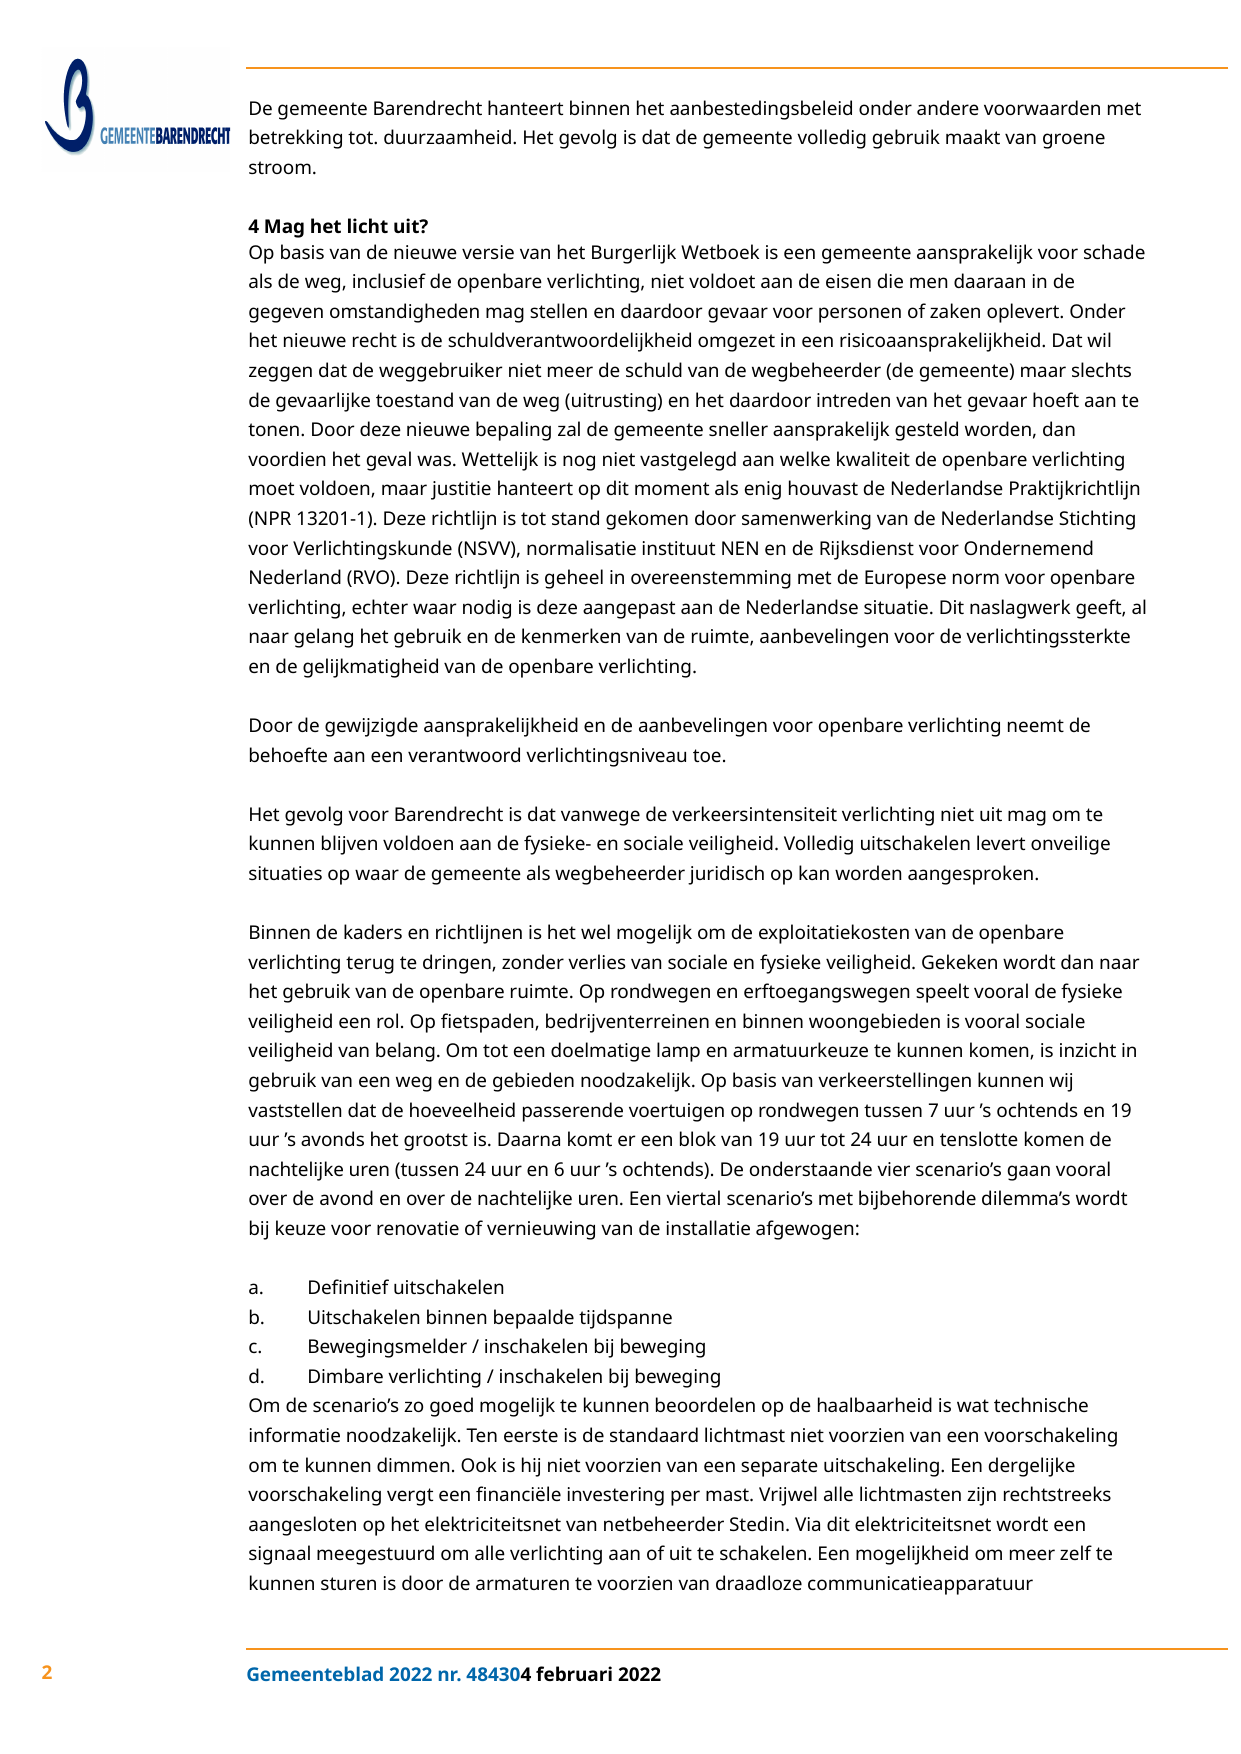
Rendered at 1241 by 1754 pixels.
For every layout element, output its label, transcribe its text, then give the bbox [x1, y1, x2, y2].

text Door de gewijzigde aansprakelijkheid en de aanbevelingen voor openbare verlichting neemt de behoefte aan een verantwoord verlichtingsniveau toe. [248, 712, 1152, 767]
list Definitief uitschakelen [248, 1274, 1152, 1300]
list Bewegingsmelder / inschakelen bij beweging [248, 1333, 1152, 1359]
text Op basis van de nieuwe versie van het Burgerlijk Wetboek is een gemeente aansprakelijk voor schade als de weg, inclusief de openbare verlichting, niet voldoet aan de eisen die men daaraan in de gegeven omstandigheden mag stellen en daardoor gevaar voor personen of zaken oplevert. Onder het nieuwe recht is de schuldverantwoordelijkheid omgezet in een risicoaansprakelijkheid. Dat wil zeggen dat de weggebruiker niet meer de schuld van de wegbeheerder (de gemeente) maar slechts de gevaarlijke toestand van de weg (uitrusting) en het daardoor intreden van het gevaar hoeft aan te tonen. Door deze nieuwe bepaling zal de gemeente sneller aansprakelijk gesteld worden, dan voordien het geval was. Wettelijk is nog niet vastgelegd aan welke kwaliteit de openbare verlichting moet voldoen, maar justitie hanteert op dit moment als enig houvast de Nederlandse Praktijkrichtlijn (NPR 13201-1). Deze richtlijn is tot stand gekomen door samenwerking van de Nederlandse Stichting voor Verlichtingskunde (NSVV), normalisatie instituut NEN en de Rijksdienst voor Ondernemend Nederland (RVO). Deze richtlijn is geheel in overeenstemming met de Europese norm voor openbare verlichting, echter waar nodig is deze aangepast aan de Nederlandse situatie. Dit naslagwerk geeft, al naar gelang het gebruik en de kenmerken van de ruimte, aanbevelingen voor de verlichtingssterkte en de gelijkmatigheid van de openbare verlichting. [248, 239, 1152, 679]
picture [41, 47, 231, 172]
text Het gevolg voor Barendrecht is dat vanwege de verkeersintensiteit verlichting niet uit mag om te kunnen blijven voldoen aan de fysieke- en sociale veiligheid. Volledig uitschakelen levert onveilige situaties op waar de gemeente als wegbeheerder juridisch op kan worden aangesproken. [248, 801, 1152, 886]
text De gemeente Barendrecht hanteert binnen het aanbestedingsbeleid onder andere voorwaarden met betrekking tot. duurzaamheid. Het gevolg is dat de gemeente volledig gebruik maakt van groene stroom. [248, 95, 1152, 180]
text Binnen de kaders en richtlijnen is het wel mogelijk om de exploitatiekosten van de openbare verlichting terug te dringen, zonder verlies van sociale en fysieke veiligheid. Gekeken wordt dan naar het gebruik van de openbare ruimte. Op rondwegen en erftoegangswegen speelt vooral de fysieke veiligheid een rol. Op fietspaden, bedrijventerreinen en binnen woongebieden is vooral sociale veiligheid van belang. Om tot een doelmatige lamp en armatuurkeuze te kunnen komen, is inzicht in gebruik van een weg en de gebieden noodzakelijk. Op basis van verkeerstellingen kunnen wij vaststellen dat de hoeveelheid passerende voertuigen op rondwegen tussen 7 uur ’s ochtends en 19 uur ’s avonds het grootst is. Daarna komt er een blok van 19 uur tot 24 uur en tenslotte komen de nachtelijke uren (tussen 24 uur en 6 uur ’s ochtends). De onderstaande vier scenario’s gaan vooral over de avond en over de nachtelijke uren. Een viertal scenario’s met bijbehorende dilemma’s wordt bij keuze voor renovatie of vernieuwing van de installatie afgewogen: [248, 919, 1152, 1241]
list Dimbare verlichting / inschakelen bij beweging [248, 1363, 1152, 1389]
list Uitschakelen binnen bepaalde tijdspanne [248, 1304, 1152, 1329]
text Om de scenario’s zo goed mogelijk te kunnen beoordelen op de haalbaarheid is wat technische informatie noodzakelijk. Ten eerste is de standaard lichtmast niet voorzien van een voorschakeling om te kunnen dimmen. Ook is hij niet voorzien van een separate uitschakeling. Een dergelijke voorschakeling vergt een financiële investering per mast. Vrijwel alle lichtmasten zijn rechtstreeks aangesloten op het elektriciteitsnet van netbeheerder Stedin. Via dit elektriciteitsnet wordt een signaal meegestuurd om alle verlichting aan of uit te schakelen. Een mogelijkheid om meer zelf te kunnen sturen is door de armaturen te voorzien van draadloze communicatieapparatuur [248, 1393, 1152, 1596]
text 4 Mag het licht uit? [248, 213, 1152, 239]
